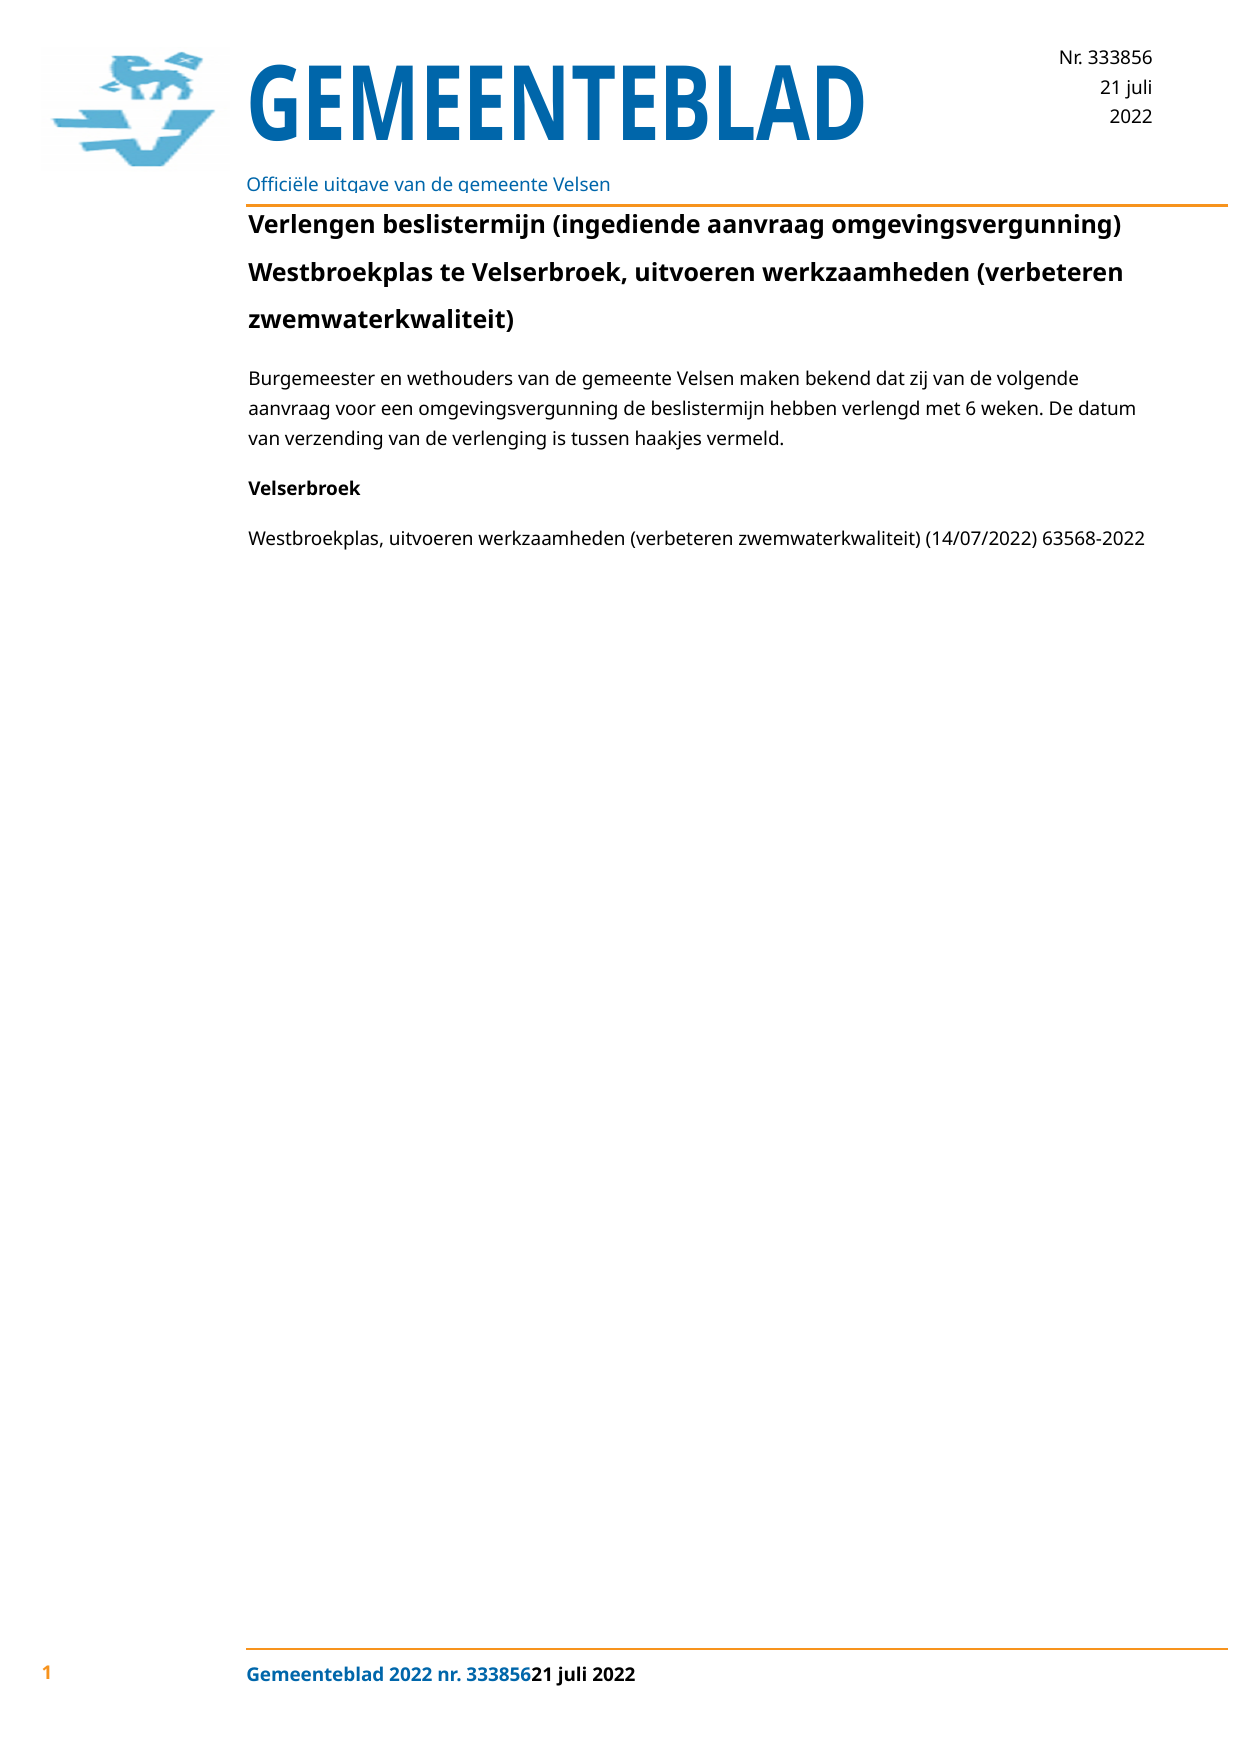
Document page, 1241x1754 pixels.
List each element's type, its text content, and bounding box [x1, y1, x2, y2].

text Westbroekplas, uitvoeren werkzaamheden (verbeteren zwemwaterkwaliteit) (14/07/2022) 63568-2022 [248, 526, 1152, 551]
text Velserbroek [248, 475, 1152, 501]
text Verlengen beslistermijn (ingediende aanvraag omgevingsvergunning) Westbroekplas te Velserbroek, uitvoeren werkzaamheden (verbeteren zwemwaterkwaliteit) [248, 207, 1152, 336]
picture [41, 47, 231, 172]
text Burgemeester en wethouders van de gemeente Velsen maken bekend dat zij van de volgende aanvraag voor een omgevingsvergunning de beslistermijn hebben verlengd met 6 weken. De datum van verzending van de verlenging is tussen haakjes vermeld. [248, 366, 1152, 450]
